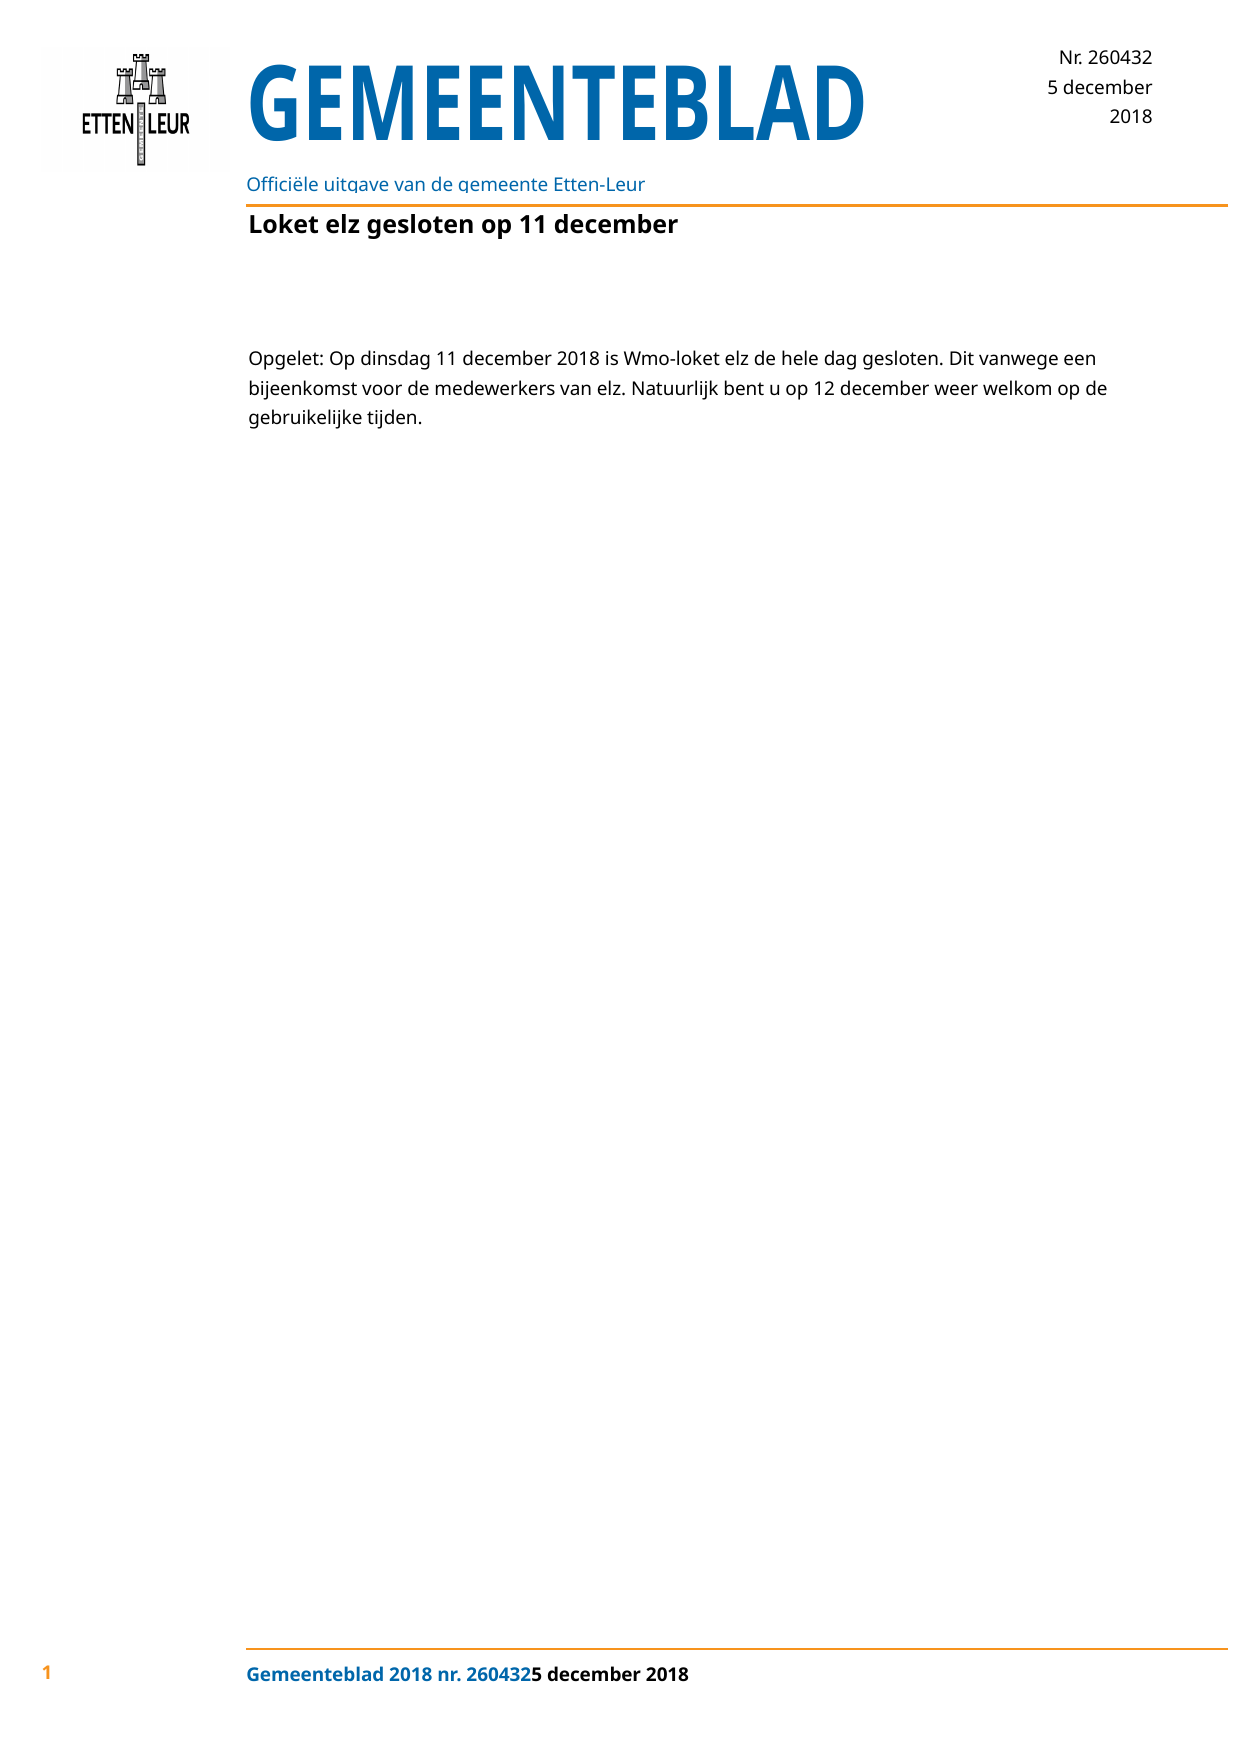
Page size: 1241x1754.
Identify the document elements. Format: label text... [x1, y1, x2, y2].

text Opgelet: Op dinsdag 11 december 2018 is Wmo-loket elz de hele dag gesloten. Dit vanwege een bijeenkomst voor de medewerkers van elz. Natuurlijk bent u op 12 december weer welkom op de gebruikelijke tijden. [248, 345, 1152, 430]
picture [41, 47, 231, 172]
text Loket elz gesloten op 11 december [248, 207, 1152, 241]
